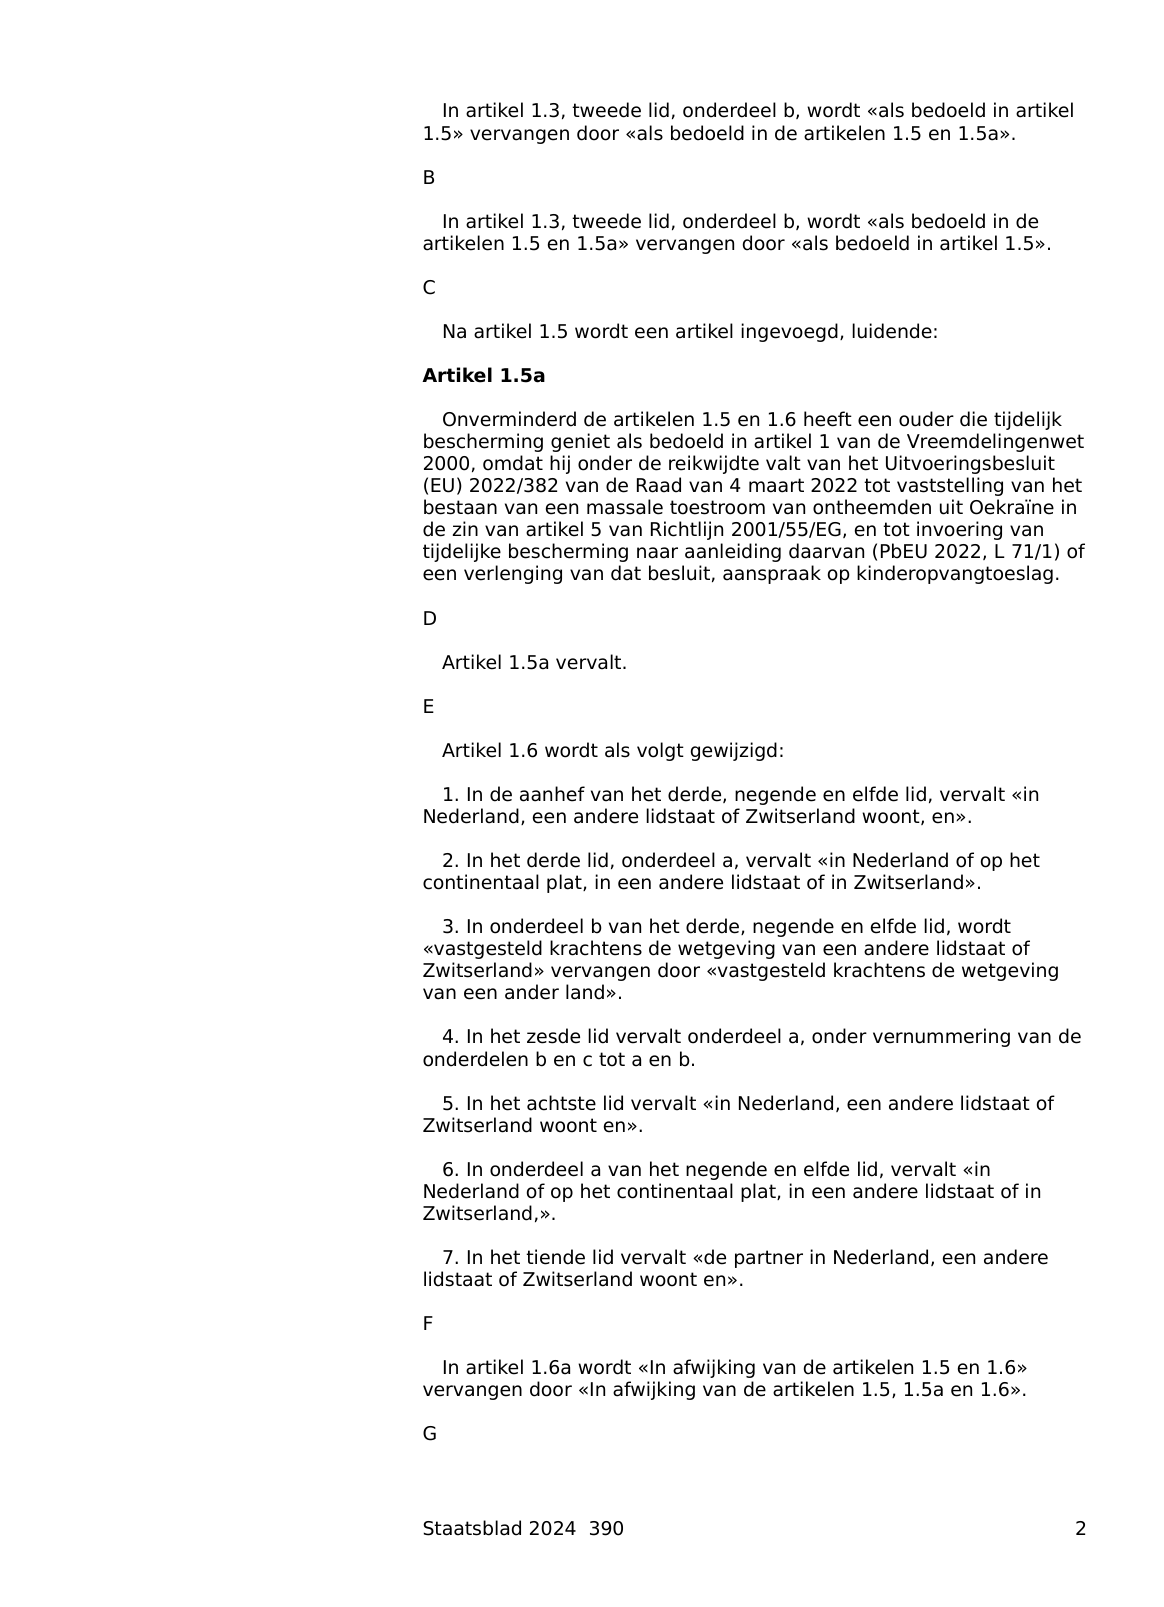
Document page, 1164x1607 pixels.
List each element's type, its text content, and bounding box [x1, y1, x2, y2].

text Onverminderd de artikelen 1.5 en 1.6 heeft een ouder die tijdelijk bescherming geniet als bedoeld in artikel 1 van de Vreemdelingenwet 2000, omdat hij onder de reikwijdte valt van het Uitvoeringsbesluit (EU) 2022/382 van de Raad van 4 maart 2022 tot vaststelling van het bestaan van een massale toestroom van ontheemden uit Oekraïne in de zin van artikel 5 van Richtlijn 2001/55/EG, en tot invoering van tijdelijke bescherming naar aanleiding daarvan (PbEU 2022, L 71/1) of een verlenging van dat besluit, aanspraak op kinderopvangtoeslag. [422, 409, 1087, 585]
text 1. In de aanhef van het derde, negende en elfde lid, vervalt «in Nederland, een andere lidstaat of Zwitserland woont, en». [422, 784, 1087, 828]
subtitle Artikel 1.5a [422, 365, 1087, 387]
text In artikel 1.3, tweede lid, onderdeel b, wordt «als bedoeld in de artikelen 1.5 en 1.5a» vervangen door «als bedoeld in artikel 1.5». [422, 211, 1087, 255]
text 7. In het tiende lid vervalt «de partner in Nederland, een andere lidstaat of Zwitserland woont en». [422, 1247, 1087, 1291]
text 5. In het achtste lid vervalt «in Nederland, een andere lidstaat of Zwitserland woont en». [422, 1093, 1087, 1137]
text Artikel 1.6 wordt als volgt gewijzigd: [422, 740, 1087, 762]
text F [422, 1313, 1087, 1335]
text C [422, 277, 1087, 299]
text Artikel 1.5a vervalt. [422, 652, 1087, 673]
text 6. In onderdeel a van het negende en elfde lid, vervalt «in Nederland of op het continentaal plat, in een andere lidstaat of in Zwitserland,». [422, 1159, 1087, 1225]
text D [422, 607, 1087, 629]
text E [422, 696, 1087, 718]
text 3. In onderdeel b van het derde, negende en elfde lid, wordt «vastgesteld krachtens de wetgeving van een andere lidstaat of Zwitserland» vervangen door «vastgesteld krachtens de wetgeving van een ander land». [422, 916, 1087, 1004]
text In artikel 1.3, tweede lid, onderdeel b, wordt «als bedoeld in artikel 1.5» vervangen door «als bedoeld in de artikelen 1.5 en 1.5a». [422, 100, 1087, 144]
text 2. In het derde lid, onderdeel a, vervalt «in Nederland of op het continentaal plat, in een andere lidstaat of in Zwitserland». [422, 850, 1087, 894]
text G [422, 1423, 1087, 1445]
text B [422, 167, 1087, 188]
text Na artikel 1.5 wordt een artikel ingevoegd, luidende: [422, 321, 1087, 343]
text In artikel 1.6a wordt «In afwijking van de artikelen 1.5 en 1.6» vervangen door «In afwijking van de artikelen 1.5, 1.5a en 1.6». [422, 1357, 1087, 1401]
text 4. In het zesde lid vervalt onderdeel a, onder vernummering van de onderdelen b en c tot a en b. [422, 1026, 1087, 1070]
